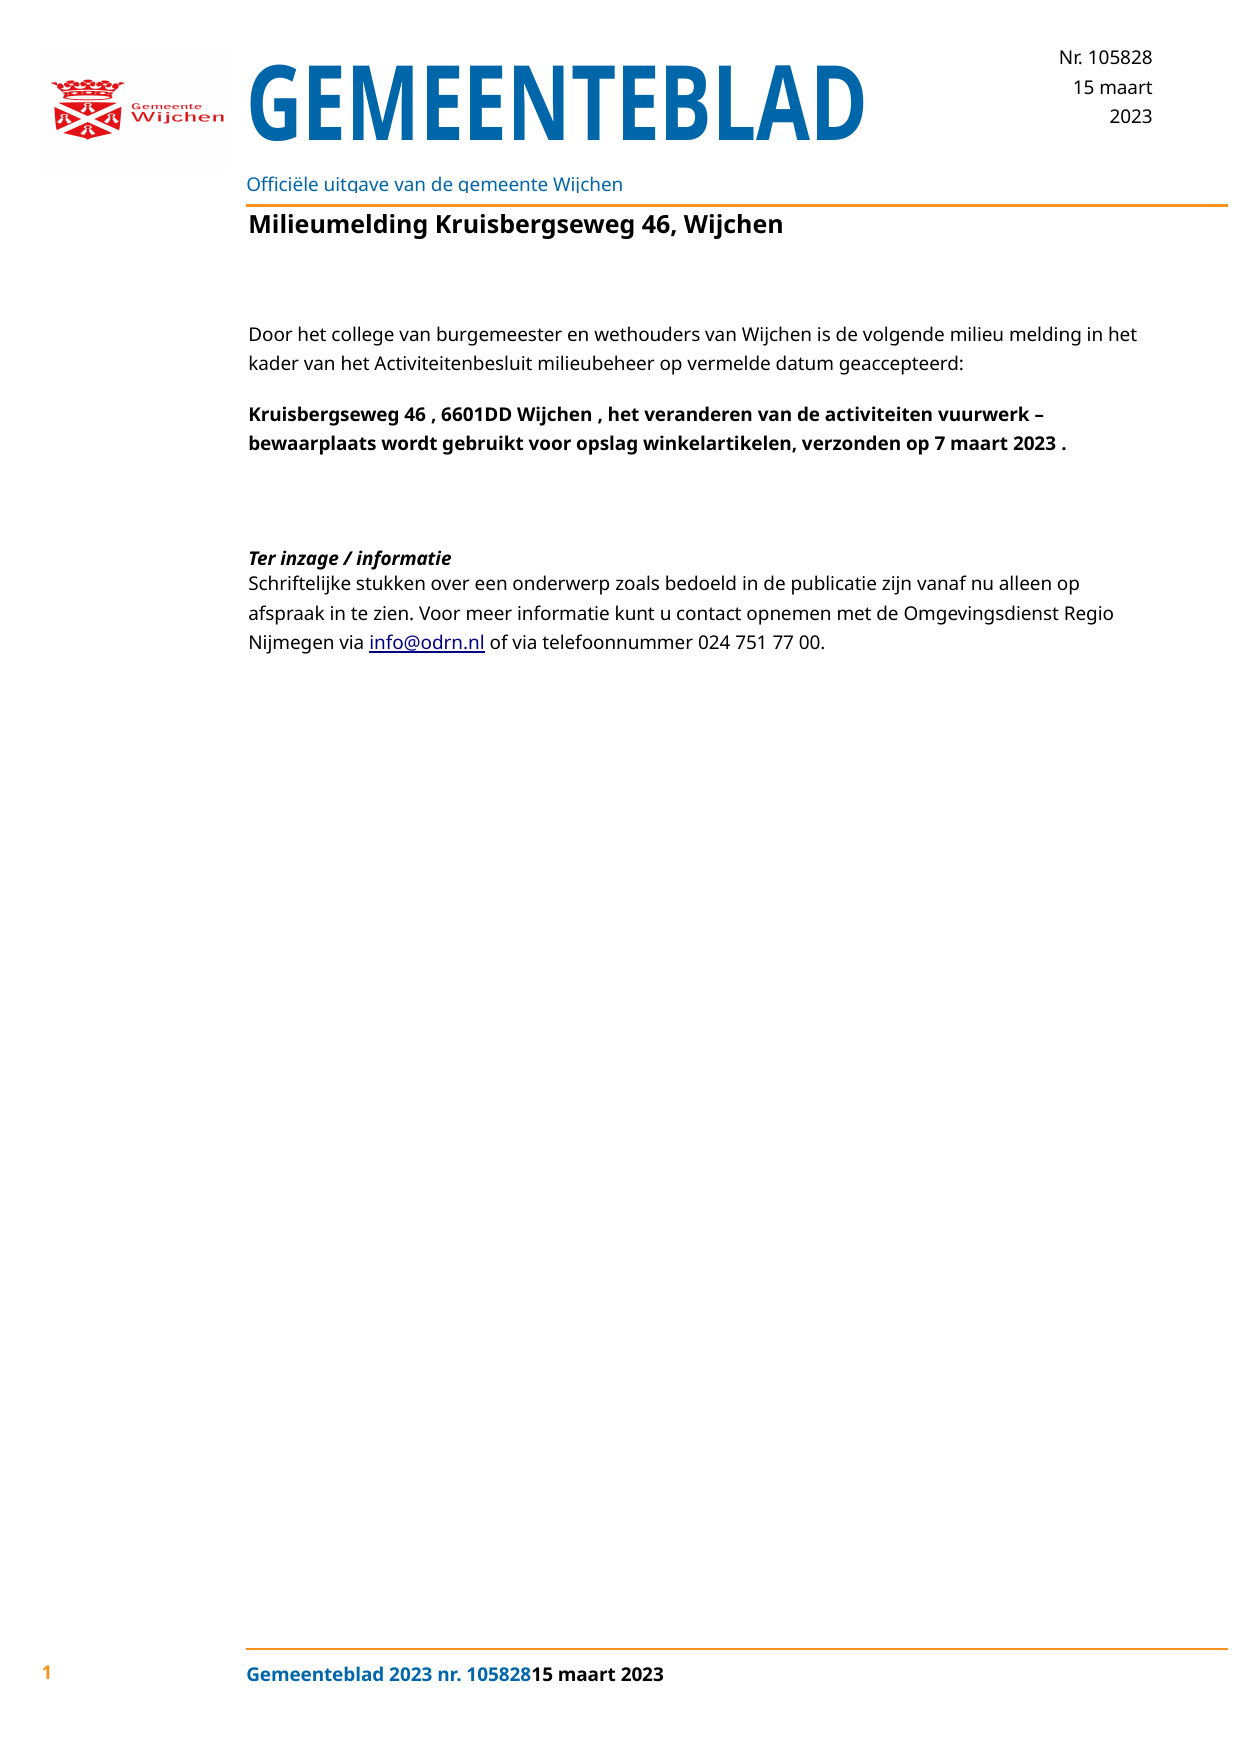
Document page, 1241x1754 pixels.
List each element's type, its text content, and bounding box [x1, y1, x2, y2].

picture [41, 47, 231, 172]
text Milieumelding Kruisbergseweg 46, Wijchen [248, 207, 1152, 241]
text Door het college van burgemeester en wethouders van Wijchen is de volgende milieu melding in het kader van het Activiteitenbesluit milieubeheer op vermelde datum geaccepteerd: [248, 321, 1152, 376]
text Kruisbergseweg 46 , 6601DD Wijchen , het veranderen van de activiteiten vuurwerk – bewaarplaats wordt gebruikt voor opslag winkelartikelen, verzonden op 7 maart 2023 . [248, 401, 1152, 456]
text Schriftelijke stukken over een onderwerp zoals bedoeld in de publicatie zijn vanaf nu alleen op afspraak in te zien. Voor meer informatie kunt u contact opnemen met de Omgevingsdienst Regio Nijmegen via info@odrn.nl of via telefoonnummer 024 751 77 00. [248, 570, 1152, 655]
text Ter inzage / informatie [248, 545, 1152, 570]
